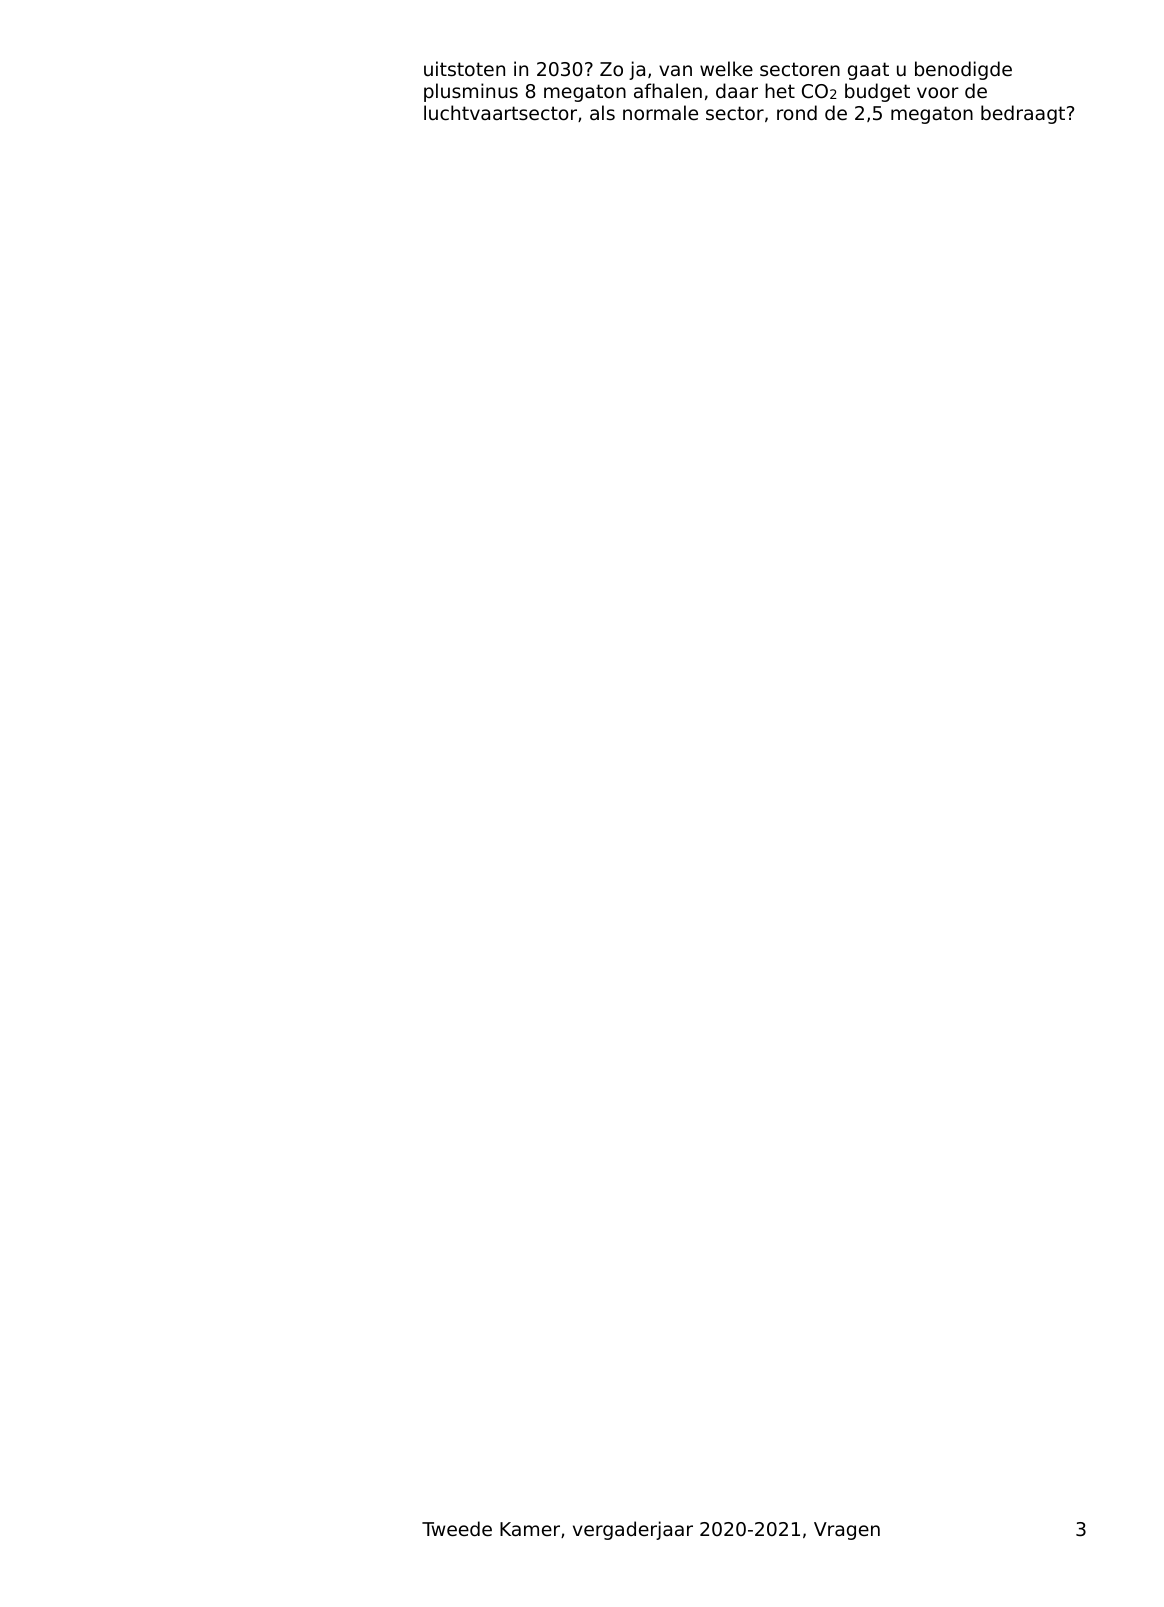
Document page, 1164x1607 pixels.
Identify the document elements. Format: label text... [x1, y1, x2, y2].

text uitstoten in 2030? Zo ja, van welke sectoren gaat u benodigde plusminus 8 megaton afhalen, daar het CO2 budget voor de luchtvaartsector, als normale sector, rond de 2,5 megaton bedraagt? [422, 59, 1087, 125]
